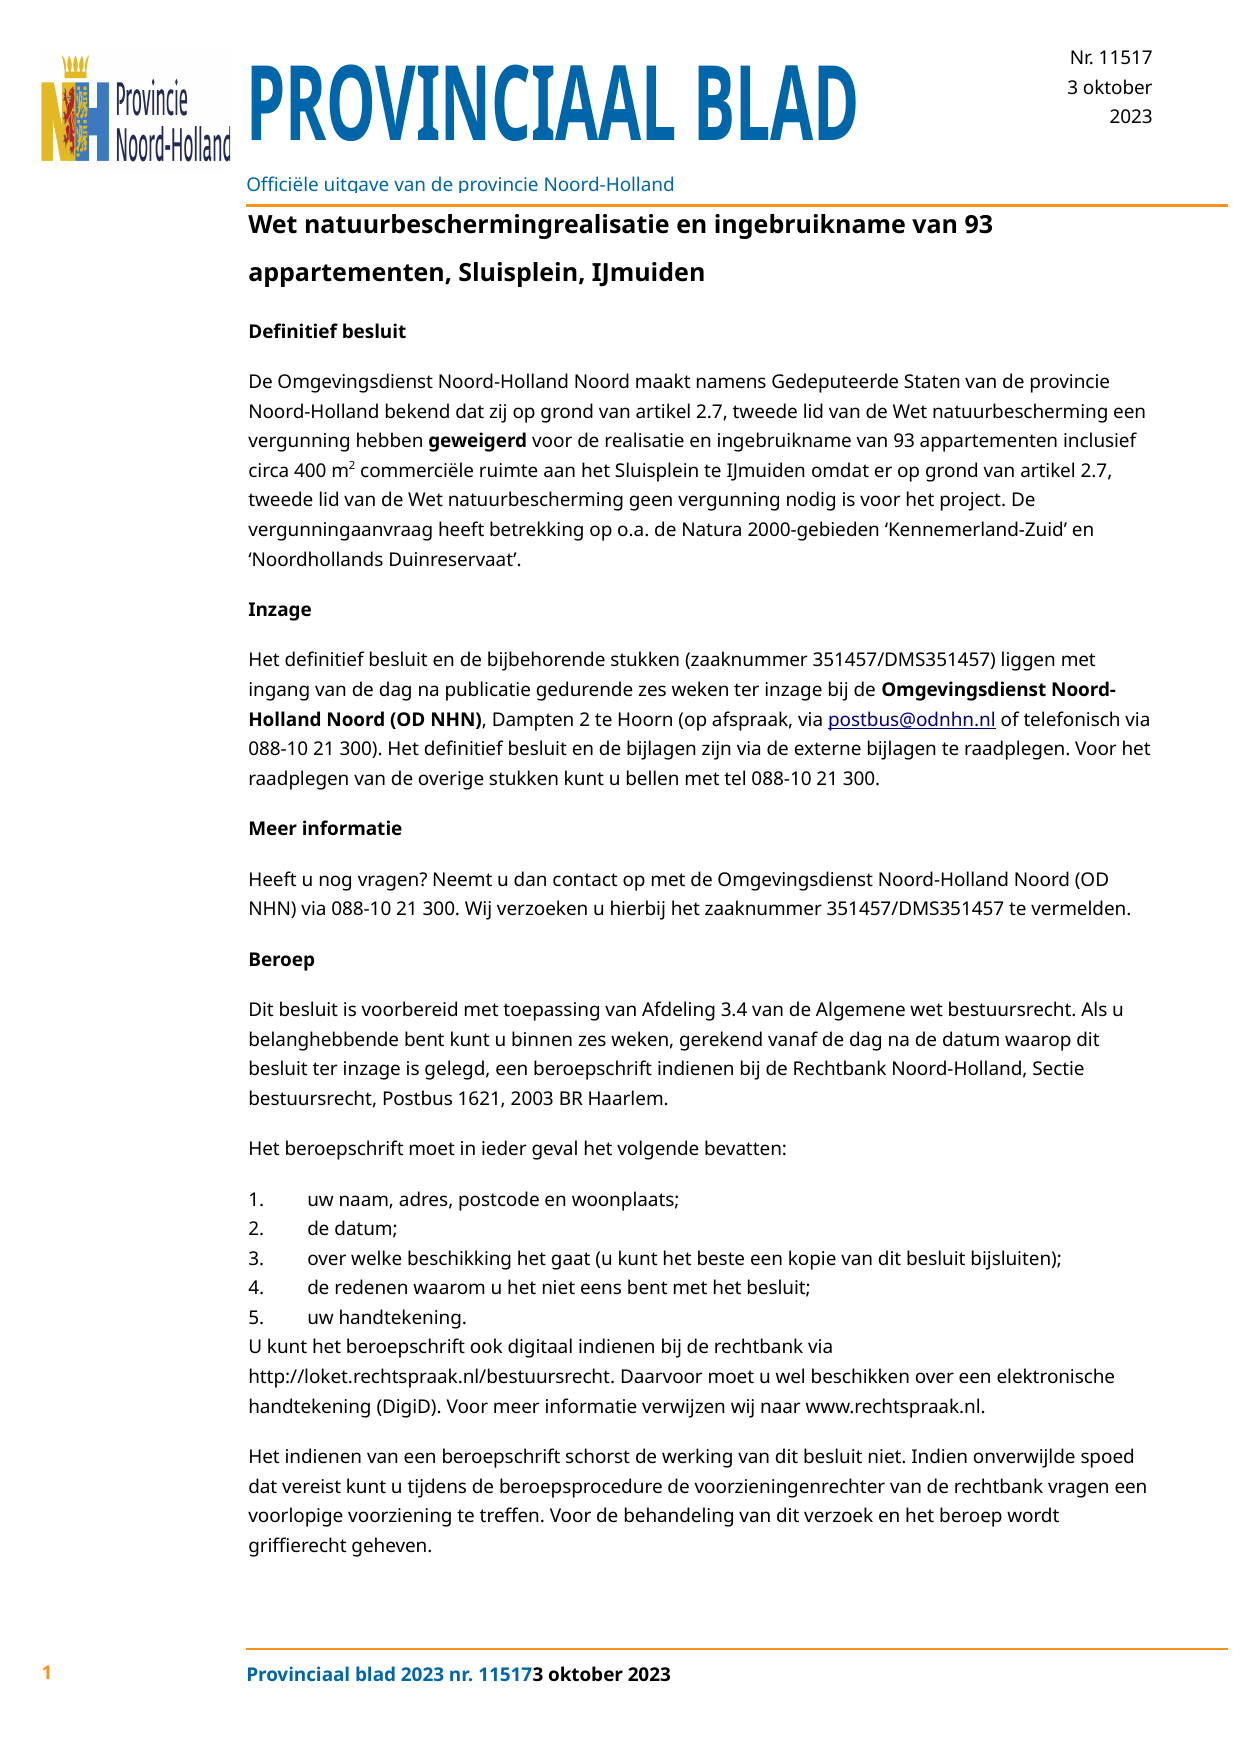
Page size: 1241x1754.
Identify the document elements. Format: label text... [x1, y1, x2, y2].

text Beroep [248, 946, 1152, 972]
text Het beroepschrift moet in ieder geval het volgende bevatten: [248, 1135, 1152, 1161]
list over welke beschikking het gaat (u kunt het beste een kopie van dit besluit bijsluiten); [248, 1245, 1152, 1271]
text Het indienen van een beroepschrift schorst de werking van dit besluit niet. Indien onverwijlde spoed dat vereist kunt u tijdens de beroepsprocedure de voorzieningenrechter van de rechtbank vragen een voorlopige voorziening te treffen. Voor de behandeling van dit verzoek en het beroep wordt griffierecht geheven. [248, 1443, 1152, 1558]
text Het definitief besluit en de bijbehorende stukken (zaaknummer 351457/DMS351457) liggen met ingang van de dag na publicatie gedurende zes weken ter inzage bij de Omgevingsdienst Noord-Holland Noord (OD NHN), Dampten 2 te Hoorn (op afspraak, via postbus@odnhn.nl of telefonisch via 088-10 21 300). Het definitief besluit en de bijlagen zijn via de externe bijlagen te raadplegen. Voor het raadplegen van de overige stukken kunt u bellen met tel 088-10 21 300. [248, 647, 1152, 791]
list uw naam, adres, postcode en woonplaats; [248, 1186, 1152, 1212]
text Inzage [248, 596, 1152, 622]
list de datum; [248, 1215, 1152, 1241]
text U kunt het beroepschrift ook digitaal indienen bij de rechtbank via http://loket.rechtspraak.nl/bestuursrecht. Daarvoor moet u wel beschikken over een elektronische handtekening (DigiD). Voor meer informatie verwijzen wij naar www.rechtspraak.nl. [248, 1334, 1152, 1419]
text Dit besluit is voorbereid met toepassing van Afdeling 3.4 van de Algemene wet bestuursrecht. Als u belanghebbende bent kunt u binnen zes weken, gerekend vanaf de dag na de datum waarop dit besluit ter inzage is gelegd, een beroepschrift indienen bij de Rechtbank Noord-Holland, Sectie bestuursrecht, Postbus 1621, 2003 BR Haarlem. [248, 996, 1152, 1111]
text Definitief besluit [248, 318, 1152, 344]
list de redenen waarom u het niet eens bent met het besluit; [248, 1274, 1152, 1300]
text Wet natuurbeschermingrealisatie en ingebruikname van 93 appartementen, Sluisplein, IJmuiden [248, 207, 1152, 288]
text Heeft u nog vragen? Neemt u dan contact op met de Omgevingsdienst Noord-Holland Noord (OD NHN) via 088-10 21 300. Wij verzoeken u hierbij het zaaknummer 351457/DMS351457 te vermelden. [248, 866, 1152, 921]
list uw handtekening. [248, 1304, 1152, 1330]
picture [41, 47, 231, 172]
text Meer informatie [248, 815, 1152, 841]
text De Omgevingsdienst Noord-Holland Noord maakt namens Gedeputeerde Staten van de provincie Noord-Holland bekend dat zij op grond van artikel 2.7, tweede lid van de Wet natuurbescherming een vergunning hebben geweigerd voor de realisatie en ingebruikname van 93 appartementen inclusief circa 400 m2 commerciële ruimte aan het Sluisplein te IJmuiden omdat er op grond van artikel 2.7, tweede lid van de Wet natuurbescherming geen vergunning nodig is voor het project. De vergunningaanvraag heeft betrekking op o.a. de Natura 2000-gebieden ‘Kennemerland-Zuid’ en ‘Noordhollands Duinreservaat’. [248, 368, 1152, 572]
